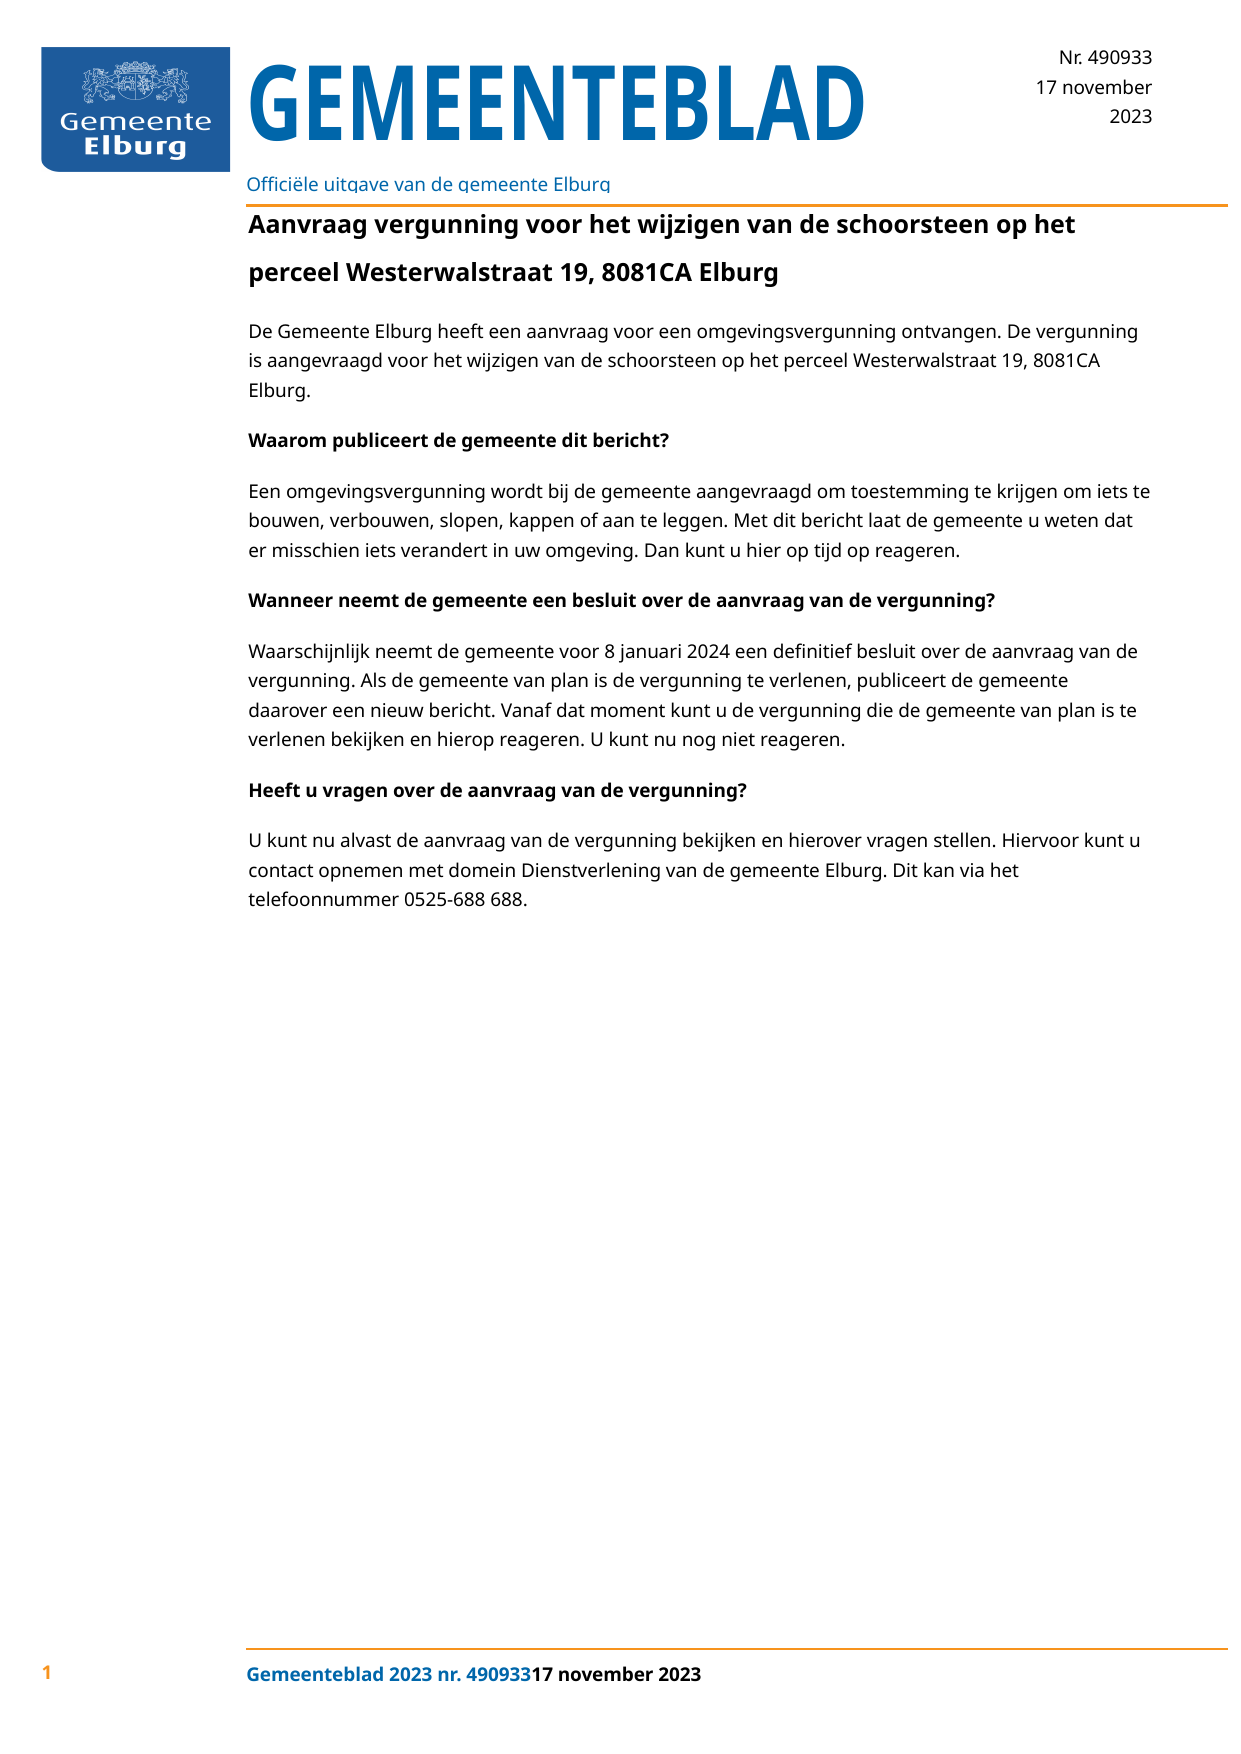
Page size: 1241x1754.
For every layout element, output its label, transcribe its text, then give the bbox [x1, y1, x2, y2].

text De Gemeente Elburg heeft een aanvraag voor een omgevingsvergunning ontvangen. De vergunning is aangevraagd voor het wijzigen van de schoorsteen op het perceel Westerwalstraat 19, 8081CA Elburg. [248, 318, 1152, 403]
text Heeft u vragen over de aanvraag van de vergunning? [248, 777, 1152, 803]
text Waarom publiceert de gemeente dit bericht? [248, 427, 1152, 453]
text U kunt nu alvast de aanvraag van de vergunning bekijken en hierover vragen stellen. Hiervoor kunt u contact opnemen met domein Dienstverlening van de gemeente Elburg. Dit kan via het telefoonnummer 0525-688 688. [248, 827, 1152, 912]
text Een omgevingsvergunning wordt bij de gemeente aangevraagd om toestemming te krijgen om iets te bouwen, verbouwen, slopen, kappen of aan te leggen. Met dit bericht laat de gemeente u weten dat er misschien iets verandert in uw omgeving. Dan kunt u hier op tijd op reageren. [248, 478, 1152, 563]
picture [41, 47, 231, 172]
text Waarschijnlijk neemt de gemeente voor 8 januari 2024 een definitief besluit over de aanvraag van de vergunning. Als de gemeente van plan is de vergunning te verlenen, publiceert de gemeente daarover een nieuw bericht. Vanaf dat moment kunt u de vergunning die de gemeente van plan is te verlenen bekijken en hierop reageren. U kunt nu nog niet reageren. [248, 638, 1152, 752]
text Wanneer neemt de gemeente een besluit over de aanvraag van de vergunning? [248, 587, 1152, 613]
text Aanvraag vergunning voor het wijzigen van de schoorsteen op het perceel Westerwalstraat 19, 8081CA Elburg [248, 207, 1152, 288]
